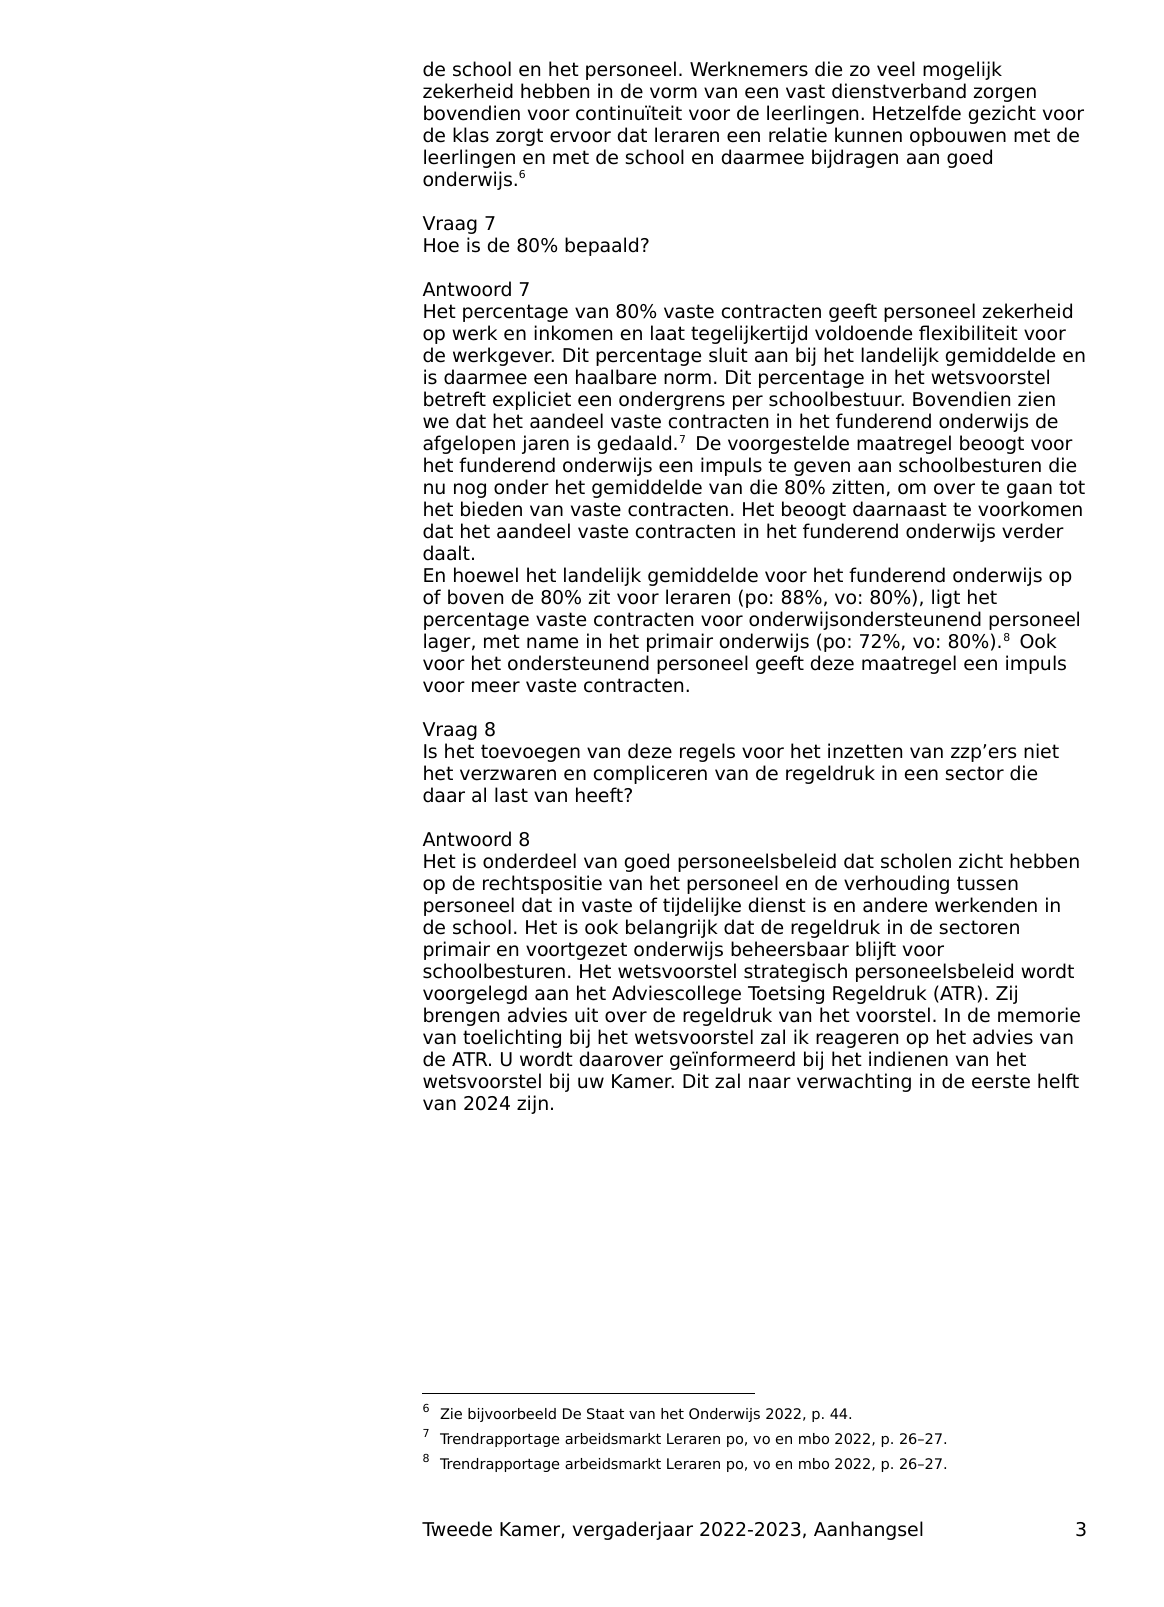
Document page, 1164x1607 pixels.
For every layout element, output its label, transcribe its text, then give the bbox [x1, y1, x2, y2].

text Vraag 8 [422, 719, 1087, 741]
text Hoe is de 80% bepaald? [422, 235, 1087, 257]
text Het percentage van 80% vaste contracten geeft personeel zekerheid op werk en inkomen en laat tegelijkertijd voldoende flexibiliteit voor de werkgever. Dit percentage sluit aan bij het landelijk gemiddelde en is daarmee een haalbare norm. Dit percentage in het wetsvoorstel betreft expliciet een ondergrens per schoolbestuur. Bovendien zien we dat het aandeel vaste contracten in het funderend onderwijs de afgelopen jaren is gedaald. De voorgestelde maatregel beoogt voor het funderend onderwijs een impuls te geven aan schoolbesturen die nu nog onder het gemiddelde van die 80% zitten, om over te gaan tot het bieden van vaste contracten. Het beoogt daarnaast te voorkomen dat het aandeel vaste contracten in het funderend onderwijs verder daalt. [422, 301, 1087, 565]
text Het is onderdeel van goed personeelsbeleid dat scholen zicht hebben op de rechtspositie van het personeel en de verhouding tussen personeel dat in vaste of tijdelijke dienst is en andere werkenden in de school. Het is ook belangrijk dat de regeldruk in de sectoren primair en voortgezet onderwijs beheersbaar blijft voor schoolbesturen. Het wetsvoorstel strategisch personeelsbeleid wordt voorgelegd aan het Adviescollege Toetsing Regeldruk (ATR). Zij brengen advies uit over de regeldruk van het voorstel. In de memorie van toelichting bij het wetsvoorstel zal ik reageren op het advies van de ATR. U wordt daarover geïnformeerd bij het indienen van het wetsvoorstel bij uw Kamer. Dit zal naar verwachting in de eerste helft van 2024 zijn. [422, 851, 1087, 1115]
text Trendrapportage arbeidsmarkt Leraren po, vo en mbo 2022, p. 26–27. [422, 1427, 1087, 1449]
text Is het toevoegen van deze regels voor het inzetten van zzp’ers niet het verzwaren en compliceren van de regeldruk in een sector die daar al last van heeft? [422, 741, 1087, 807]
text Trendrapportage arbeidsmarkt Leraren po, vo en mbo 2022, p. 26–27. [422, 1452, 1087, 1474]
text Antwoord 8 [422, 829, 1087, 851]
text En hoewel het landelijk gemiddelde voor het funderend onderwijs op of boven de 80% zit voor leraren (po: 88%, vo: 80%), ligt het percentage vaste contracten voor onderwijsondersteunend personeel lager, met name in het primair onderwijs (po: 72%, vo: 80%). Ook voor het ondersteunend personeel geeft deze maatregel een impuls voor meer vaste contracten. [422, 565, 1087, 697]
text de school en het personeel. Werknemers die zo veel mogelijk zekerheid hebben in de vorm van een vast dienstverband zorgen bovendien voor continuïteit voor de leerlingen. Hetzelfde gezicht voor de klas zorgt ervoor dat leraren een relatie kunnen opbouwen met de leerlingen en met de school en daarmee bijdragen aan goed onderwijs. [422, 59, 1087, 191]
text Antwoord 7 [422, 279, 1087, 301]
text Zie bijvoorbeeld De Staat van het Onderwijs 2022, p. 44. [422, 1402, 1087, 1424]
text Vraag 7 [422, 213, 1087, 235]
